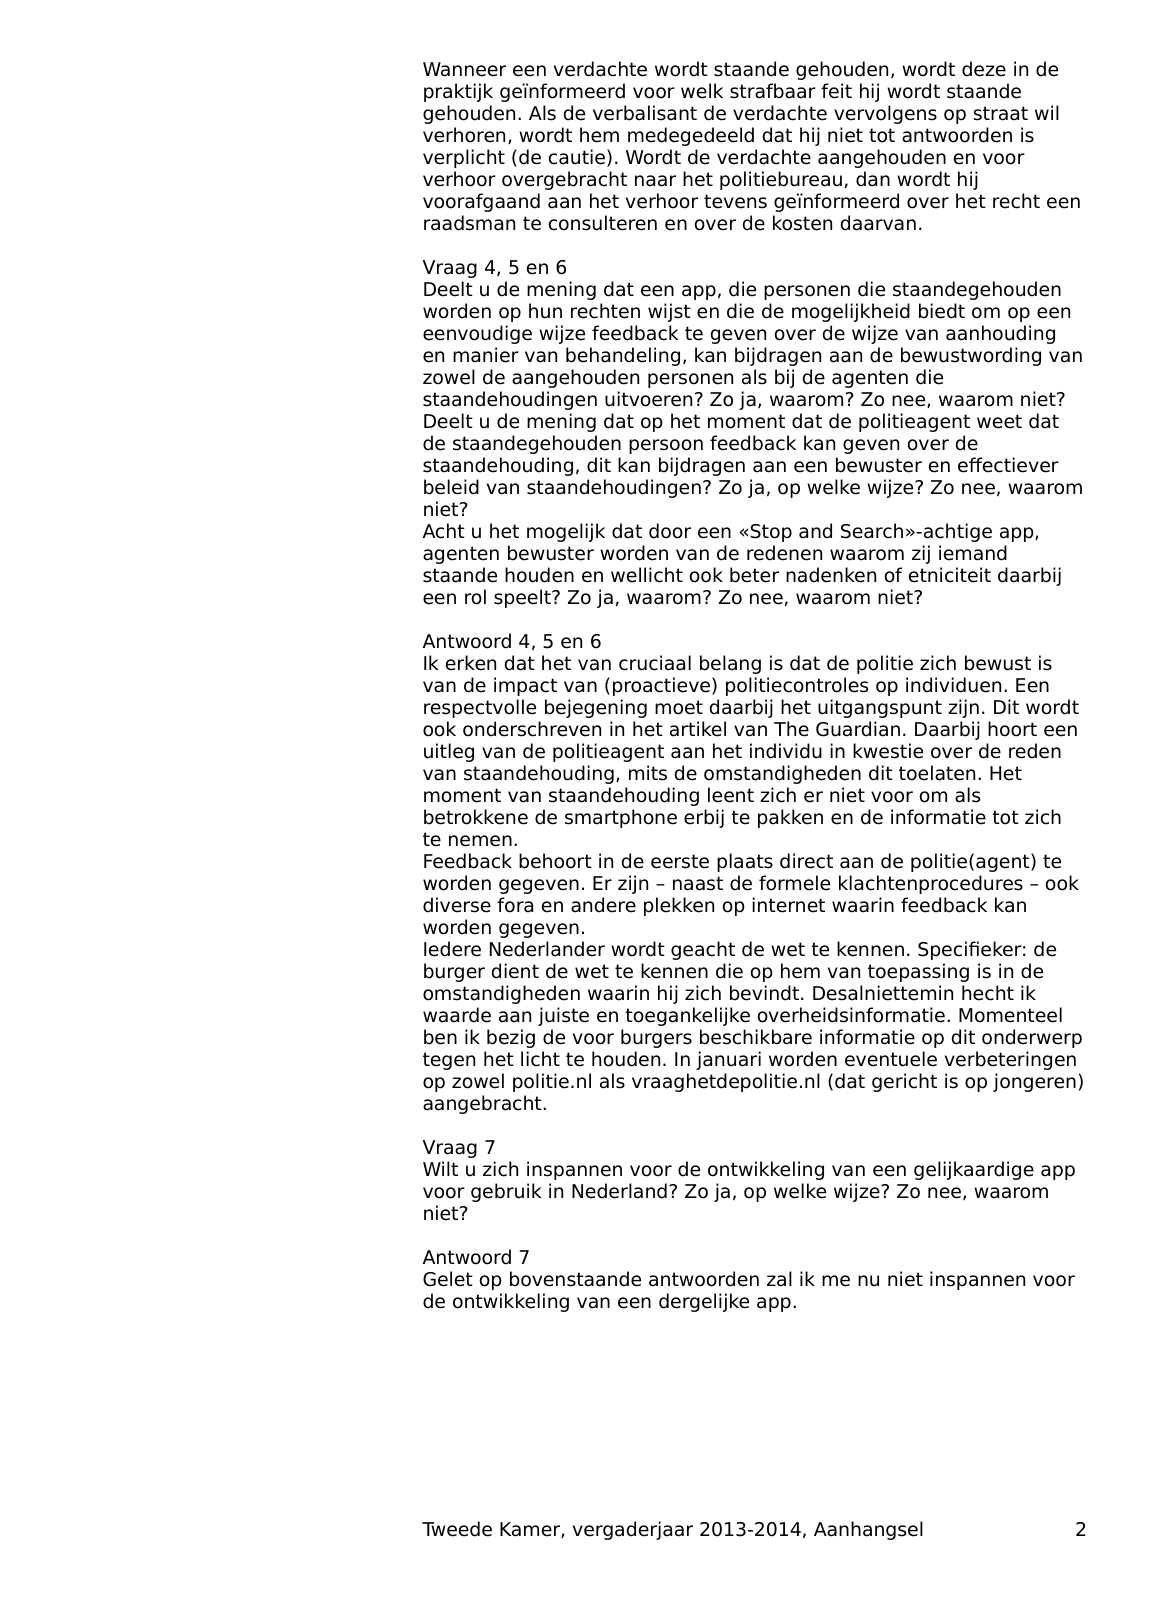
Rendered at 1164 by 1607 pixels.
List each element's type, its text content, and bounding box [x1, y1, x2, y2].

text Iedere Nederlander wordt geacht de wet te kennen. Specifieker: de burger dient de wet te kennen die op hem van toepassing is in de omstandigheden waarin hij zich bevindt. Desalniettemin hecht ik waarde aan juiste en toegankelijke overheidsinformatie. Momenteel ben ik bezig de voor burgers beschikbare informatie op dit onderwerp tegen het licht te houden. In januari worden eventuele verbeteringen op zowel politie.nl als vraaghetdepolitie.nl (dat gericht is op jongeren) aangebracht. [422, 939, 1087, 1114]
text Acht u het mogelijk dat door een «Stop and Search»-achtige app, agenten bewuster worden van de redenen waarom zij iemand staande houden en wellicht ook beter nadenken of etniciteit daarbij een rol speelt? Zo ja, waarom? Zo nee, waarom niet? [422, 521, 1087, 609]
text Deelt u de mening dat een app, die personen die staandegehouden worden op hun rechten wijst en die de mogelijkheid biedt om op een eenvoudige wijze feedback te geven over de wijze van aanhouding en manier van behandeling, kan bijdragen aan de bewustwording van zowel de aangehouden personen als bij de agenten die staandehoudingen uitvoeren? Zo ja, waarom? Zo nee, waarom niet? [422, 279, 1087, 411]
text Ik erken dat het van cruciaal belang is dat de politie zich bewust is van de impact van (proactieve) politiecontroles op individuen. Een respectvolle bejegening moet daarbij het uitgangspunt zijn. Dit wordt ook onderschreven in het artikel van The Guardian. Daarbij hoort een uitleg van de politieagent aan het individu in kwestie over de reden van staandehouding, mits de omstandigheden dit toelaten. Het moment van staandehouding leent zich er niet voor om als betrokkene de smartphone erbij te pakken en de informatie tot zich te nemen. [422, 653, 1087, 851]
text Wanneer een verdachte wordt staande gehouden, wordt deze in de praktijk geïnformeerd voor welk strafbaar feit hij wordt staande gehouden. Als de verbalisant de verdachte vervolgens op straat wil verhoren, wordt hem medegedeeld dat hij niet tot antwoorden is verplicht (de cautie). Wordt de verdachte aangehouden en voor verhoor overgebracht naar het politiebureau, dan wordt hij voorafgaand aan het verhoor tevens geïnformeerd over het recht een raadsman te consulteren en over de kosten daarvan. [422, 59, 1087, 235]
text Wilt u zich inspannen voor de ontwikkeling van een gelijkaardige app voor gebruik in Nederland? Zo ja, op welke wijze? Zo nee, waarom niet? [422, 1159, 1087, 1224]
text Feedback behoort in de eerste plaats direct aan de politie(agent) te worden gegeven. Er zijn – naast de formele klachtenprocedures – ook diverse fora en andere plekken op internet waarin feedback kan worden gegeven. [422, 851, 1087, 939]
text Vraag 4, 5 en 6 [422, 257, 1087, 279]
text Deelt u de mening dat op het moment dat de politieagent weet dat de staandegehouden persoon feedback kan geven over de staandehouding, dit kan bijdragen aan een bewuster en effectiever beleid van staandehoudingen? Zo ja, op welke wijze? Zo nee, waarom niet? [422, 411, 1087, 521]
text Gelet op bovenstaande antwoorden zal ik me nu niet inspannen voor de ontwikkeling van een dergelijke app. [422, 1269, 1087, 1313]
text Vraag 7 [422, 1137, 1087, 1159]
text Antwoord 4, 5 en 6 [422, 631, 1087, 653]
text Antwoord 7 [422, 1247, 1087, 1269]
